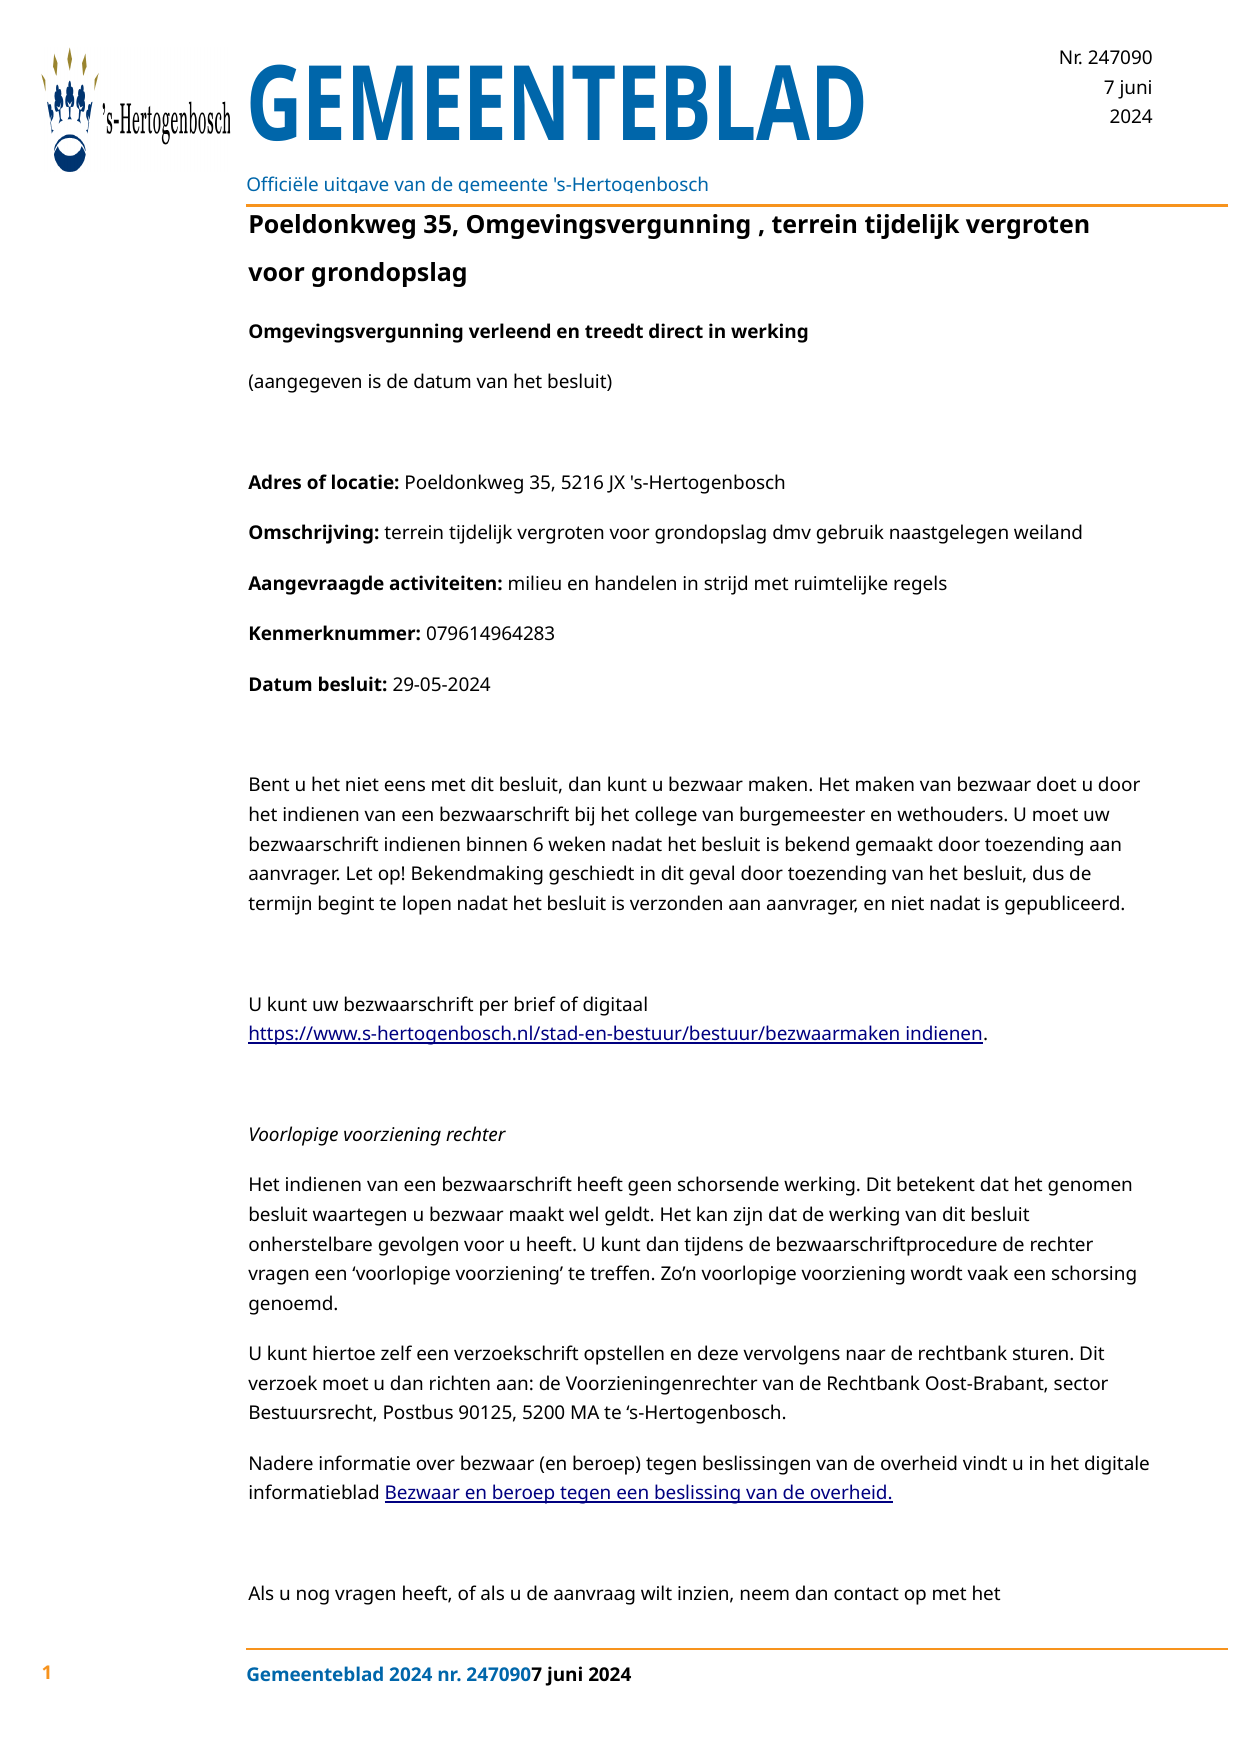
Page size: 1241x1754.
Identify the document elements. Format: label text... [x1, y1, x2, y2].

text Het indienen van een bezwaarschrift heeft geen schorsende werking. Dit betekent dat het genomen besluit waartegen u bezwaar maakt wel geldt. Het kan zijn dat de werking van dit besluit onherstelbare gevolgen voor u heeft. U kunt dan tijdens de bezwaarschriftprocedure de rechter vragen een ‘voorlopige voorziening’ te treffen. Zo’n voorlopige voorziening wordt vaak een schorsing genoemd. [248, 1172, 1152, 1316]
text Als u nog vragen heeft, of als u de aanvraag wilt inzien, neem dan contact op met het [248, 1580, 1152, 1606]
text U kunt uw bezwaarschrift per brief of digitaal https://www.s-hertogenbosch.nl/stad-en-bestuur/bestuur/bezwaarmaken indienen. [248, 991, 1152, 1046]
text (aangegeven is de datum van het besluit) [248, 368, 1152, 394]
text Bent u het niet eens met dit besluit, dan kunt u bezwaar maken. Het maken van bezwaar doet u door het indienen van een bezwaarschrift bij het college van burgemeester en wethouders. U moet uw bezwaarschrift indienen binnen 6 weken nadat het besluit is bekend gemaakt door toezending aan aanvrager. Let op! Bekendmaking geschiedt in dit geval door toezending van het besluit, dus de termijn begint te lopen nadat het besluit is verzonden aan aanvrager, en niet nadat is gepubliceerd. [248, 772, 1152, 916]
text Poeldonkweg 35, Omgevingsvergunning , terrein tijdelijk vergroten voor grondopslag [248, 207, 1152, 288]
text Omgevingsvergunning verleend en treedt direct in werking [248, 318, 1152, 344]
text Omschrijving: terrein tijdelijk vergroten voor grondopslag dmv gebruik naastgelegen weiland [248, 519, 1152, 545]
text Adres of locatie: Poeldonkweg 35, 5216 JX 's-Hertogenbosch [248, 469, 1152, 495]
text Voorlopige voorziening rechter [248, 1121, 1152, 1147]
text Nadere informatie over bezwaar (en beroep) tegen beslissingen van de overheid vindt u in het digitale informatieblad Bezwaar en beroep tegen een beslissing van de overheid. [248, 1450, 1152, 1505]
text Aangevraagde activiteiten: milieu en handelen in strijd met ruimtelijke regels [248, 570, 1152, 596]
text U kunt hiertoe zelf een verzoekschrift opstellen en deze vervolgens naar de rechtbank sturen. Dit verzoek moet u dan richten aan: de Voorzieningenrechter van de Rechtbank Oost-Brabant, sector Bestuursrecht, Postbus 90125, 5200 MA te ‘s-Hertogenbosch. [248, 1340, 1152, 1425]
text Datum besluit: 29-05-2024 [248, 671, 1152, 697]
picture [41, 47, 231, 172]
text Kenmerknummer: 079614964283 [248, 620, 1152, 646]
